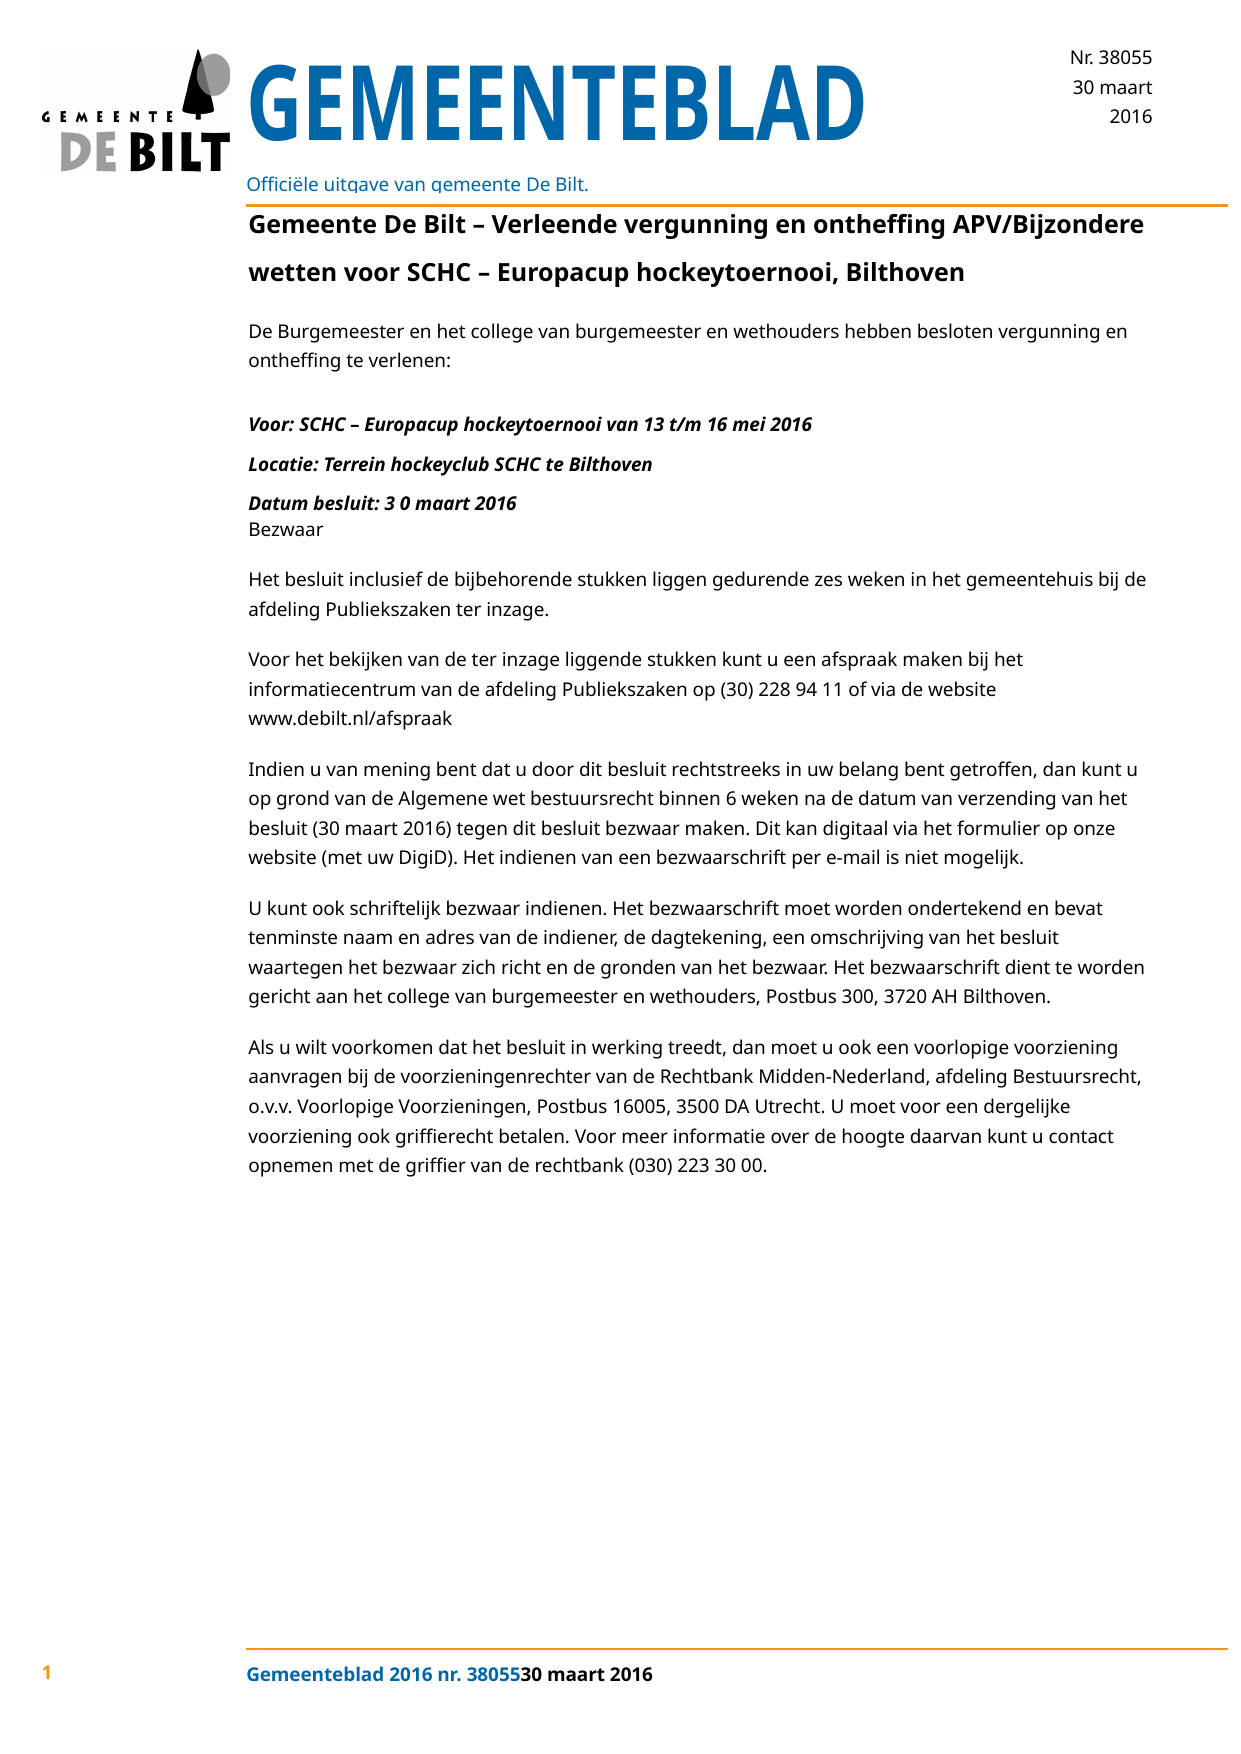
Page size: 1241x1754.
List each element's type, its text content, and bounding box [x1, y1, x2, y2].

picture [41, 47, 231, 172]
text Voor: SCHC – Europacup hockeytoernooi van 13 t/m 16 mei 2016 [248, 411, 1152, 437]
text Indien u van mening bent dat u door dit besluit rechtstreeks in uw belang bent getroffen, dan kunt u op grond van de Algemene wet bestuursrecht binnen 6 weken na de datum van verzending van het besluit (30 maart 2016) tegen dit besluit bezwaar maken. Dit kan digitaal via het formulier op onze website (met uw DigiD). Het indienen van een bezwaarschrift per e-mail is niet mogelijk. [248, 756, 1152, 870]
text Datum besluit: 3 0 maart 2016 [248, 490, 1152, 516]
text Voor het bekijken van de ter inzage liggende stukken kunt u een afspraak maken bij het informatiecentrum van de afdeling Publiekszaken op (30) 228 94 11 of via de website www.debilt.nl/afspraak [248, 646, 1152, 731]
text Als u wilt voorkomen dat het besluit in werking treedt, dan moet u ook een voorlopige voorziening aanvragen bij de voorzieningenrechter van de Rechtbank Midden-Nederland, afdeling Bestuursrecht, o.v.v. Voorlopige Voorzieningen, Postbus 16005, 3500 DA Utrecht. U moet voor een dergelijke voorziening ook griffierecht betalen. Voor meer informatie over de hoogte daarvan kunt u contact opnemen met de griffier van de rechtbank (030) 223 30 00. [248, 1034, 1152, 1178]
text U kunt ook schriftelijk bezwaar indienen. Het bezwaarschrift moet worden ondertekend en bevat tenminste naam en adres van de indiener, de dagtekening, een omschrijving van het besluit waartegen het bezwaar zich richt en de gronden van het bezwaar. Het bezwaarschrift dient te worden gericht aan het college van burgemeester en wethouders, Postbus 300, 3720 AH Bilthoven. [248, 895, 1152, 1009]
text Het besluit inclusief de bijbehorende stukken liggen gedurende zes weken in het gemeentehuis bij de afdeling Publiekszaken ter inzage. [248, 566, 1152, 621]
text Gemeente De Bilt – Verleende vergunning en ontheffing APV/Bijzondere wetten voor SCHC – Europacup hockeytoernooi, Bilthoven [248, 207, 1152, 288]
text Locatie: Terrein hockeyclub SCHC te Bilthoven [248, 451, 1152, 476]
text Bezwaar [248, 516, 1152, 541]
text De Burgemeester en het college van burgemeester en wethouders hebben besloten vergunning en ontheffing te verlenen: [248, 318, 1152, 373]
